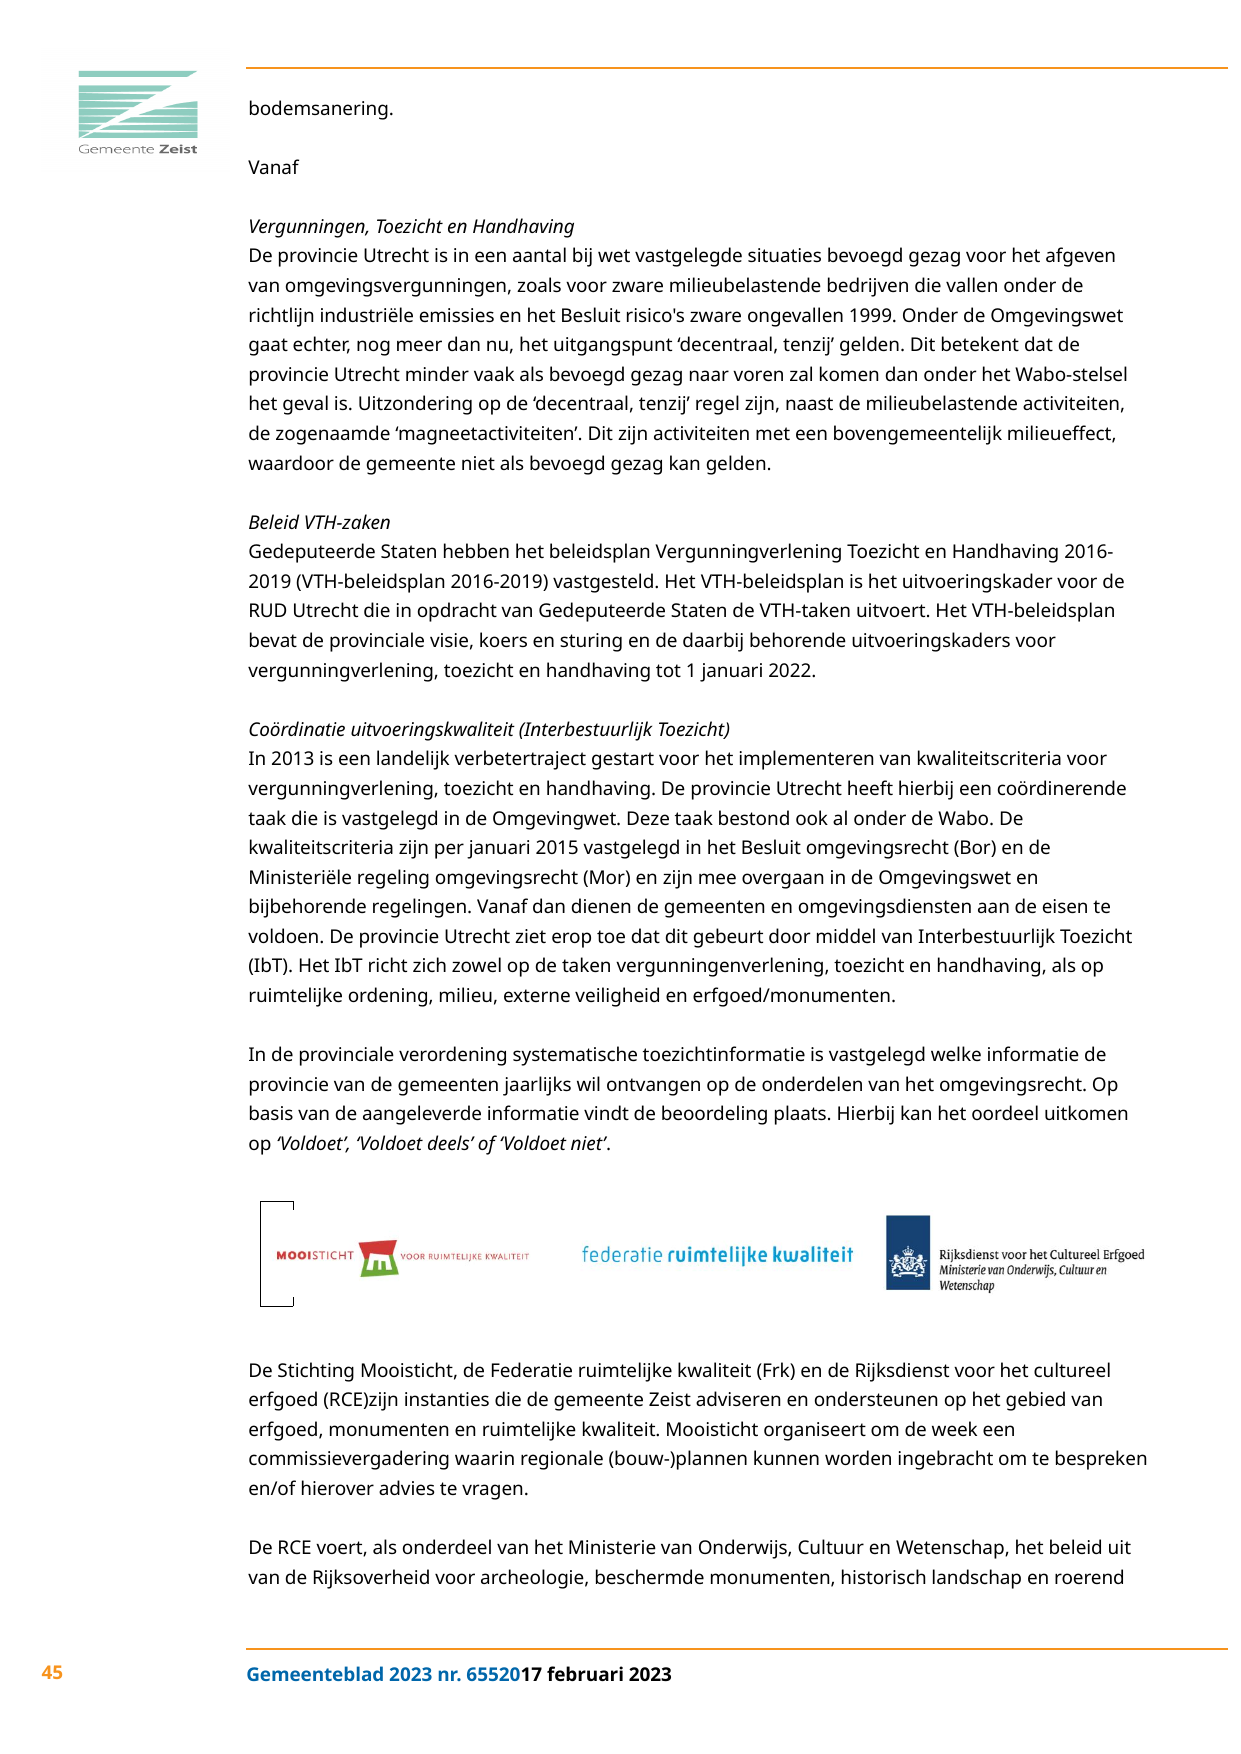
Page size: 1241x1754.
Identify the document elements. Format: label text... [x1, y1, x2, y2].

text De provincie Utrecht is in een aantal bij wet vastgelegde situaties bevoegd gezag voor het afgeven van omgevingsvergunningen, zoals voor zware milieubelastende bedrijven die vallen onder de richtlijn industriële emissies en het Besluit risico's zware ongevallen 1999. Onder de Omgevingswet gaat echter, nog meer dan nu, het uitgangspunt ‘decentraal, tenzij’ gelden. Dit betekent dat de provincie Utrecht minder vaak als bevoegd gezag naar voren zal komen dan onder het Wabo-stelsel het geval is. Uitzondering op de ‘decentraal, tenzij’ regel zijn, naast de milieubelastende activiteiten, de zogenaamde ‘magneetactiviteiten’. Dit zijn activiteiten met een bovengemeentelijk milieueffect, waardoor de gemeente niet als bevoegd gezag kan gelden. [248, 243, 1152, 476]
text Vergunningen, Toezicht en Handhaving [248, 213, 1152, 239]
text bodemsanering. [248, 95, 1152, 121]
text In 2013 is een landelijk verbetertraject gestart voor het implementeren van kwaliteitscriteria voor vergunningverlening, toezicht en handhaving. De provincie Utrecht heeft hierbij een coördinerende taak die is vastgelegd in de Omgevingwet. Deze taak bestond ook al onder de Wabo. De kwaliteitscriteria zijn per januari 2015 vastgelegd in het Besluit omgevingsrecht (Bor) en de Ministeriële regeling omgevingsrecht (Mor) en zijn mee overgaan in de Omgevingswet en bijbehorende regelingen. Vanaf dan dienen de gemeenten en omgevingsdiensten aan de eisen te voldoen. De provincie Utrecht ziet erop toe dat dit gebeurt door middel van Interbestuurlijk Toezicht (IbT). Het IbT richt zich zowel op de taken vergunningenverlening, toezicht en handhaving, als op ruimtelijke ordening, milieu, externe veiligheid en erfgoed/monumenten. [248, 746, 1152, 1008]
text Vanaf [248, 154, 1152, 180]
picture [41, 47, 231, 172]
text Coördinatie uitvoeringskwaliteit (Interbestuurlijk Toezicht) [248, 716, 1152, 742]
text Beleid VTH-zaken [248, 509, 1152, 535]
text De RCE voert, als onderdeel van het Ministerie van Onderwijs, Cultuur en Wetenschap, het beleid uit van de Rijksoverheid voor archeologie, beschermde monumenten, historisch landschap en roerend [248, 1534, 1152, 1590]
text In de provinciale verordening systematische toezichtinformatie is vastgelegd welke informatie de provincie van de gemeenten jaarlijks wil ontvangen op de onderdelen van het omgevingsrecht. Op basis van de aangeleverde informatie vindt de beoordeling plaats. Hierbij kan het oordeel uitkomen op ‘Voldoet’, ‘Voldoet deels’ of ‘Voldoet niet’. [248, 1041, 1152, 1156]
text Gedeputeerde Staten hebben het beleidsplan Vergunningverlening Toezicht en Handhaving 2016-2019 (VTH-beleidsplan 2016-2019) vastgesteld. Het VTH-beleidsplan is het uitvoeringskader voor de RUD Utrecht die in opdracht van Gedeputeerde Staten de VTH-taken uitvoert. Het VTH-beleidsplan bevat de provinciale visie, koers en sturing en de daarbij behorende uitvoeringskaders voor vergunningverlening, toezicht en handhaving tot 1 januari 2022. [248, 538, 1152, 683]
text De Stichting Mooisticht, de Federatie ruimtelijke kwaliteit (Frk) en de Rijksdienst voor het cultureel erfgoed (RCE)zijn instanties die de gemeente Zeist adviseren en ondersteunen op het gebied van erfgoed, monumenten en ruimtelijke kwaliteit. Mooisticht organiseert om de week een commissievergadering waarin regionale (bouw-)plannen kunnen worden ingebracht om te bespreken en/of hierover advies te vragen. [248, 1357, 1152, 1501]
picture [268, 1210, 1155, 1297]
